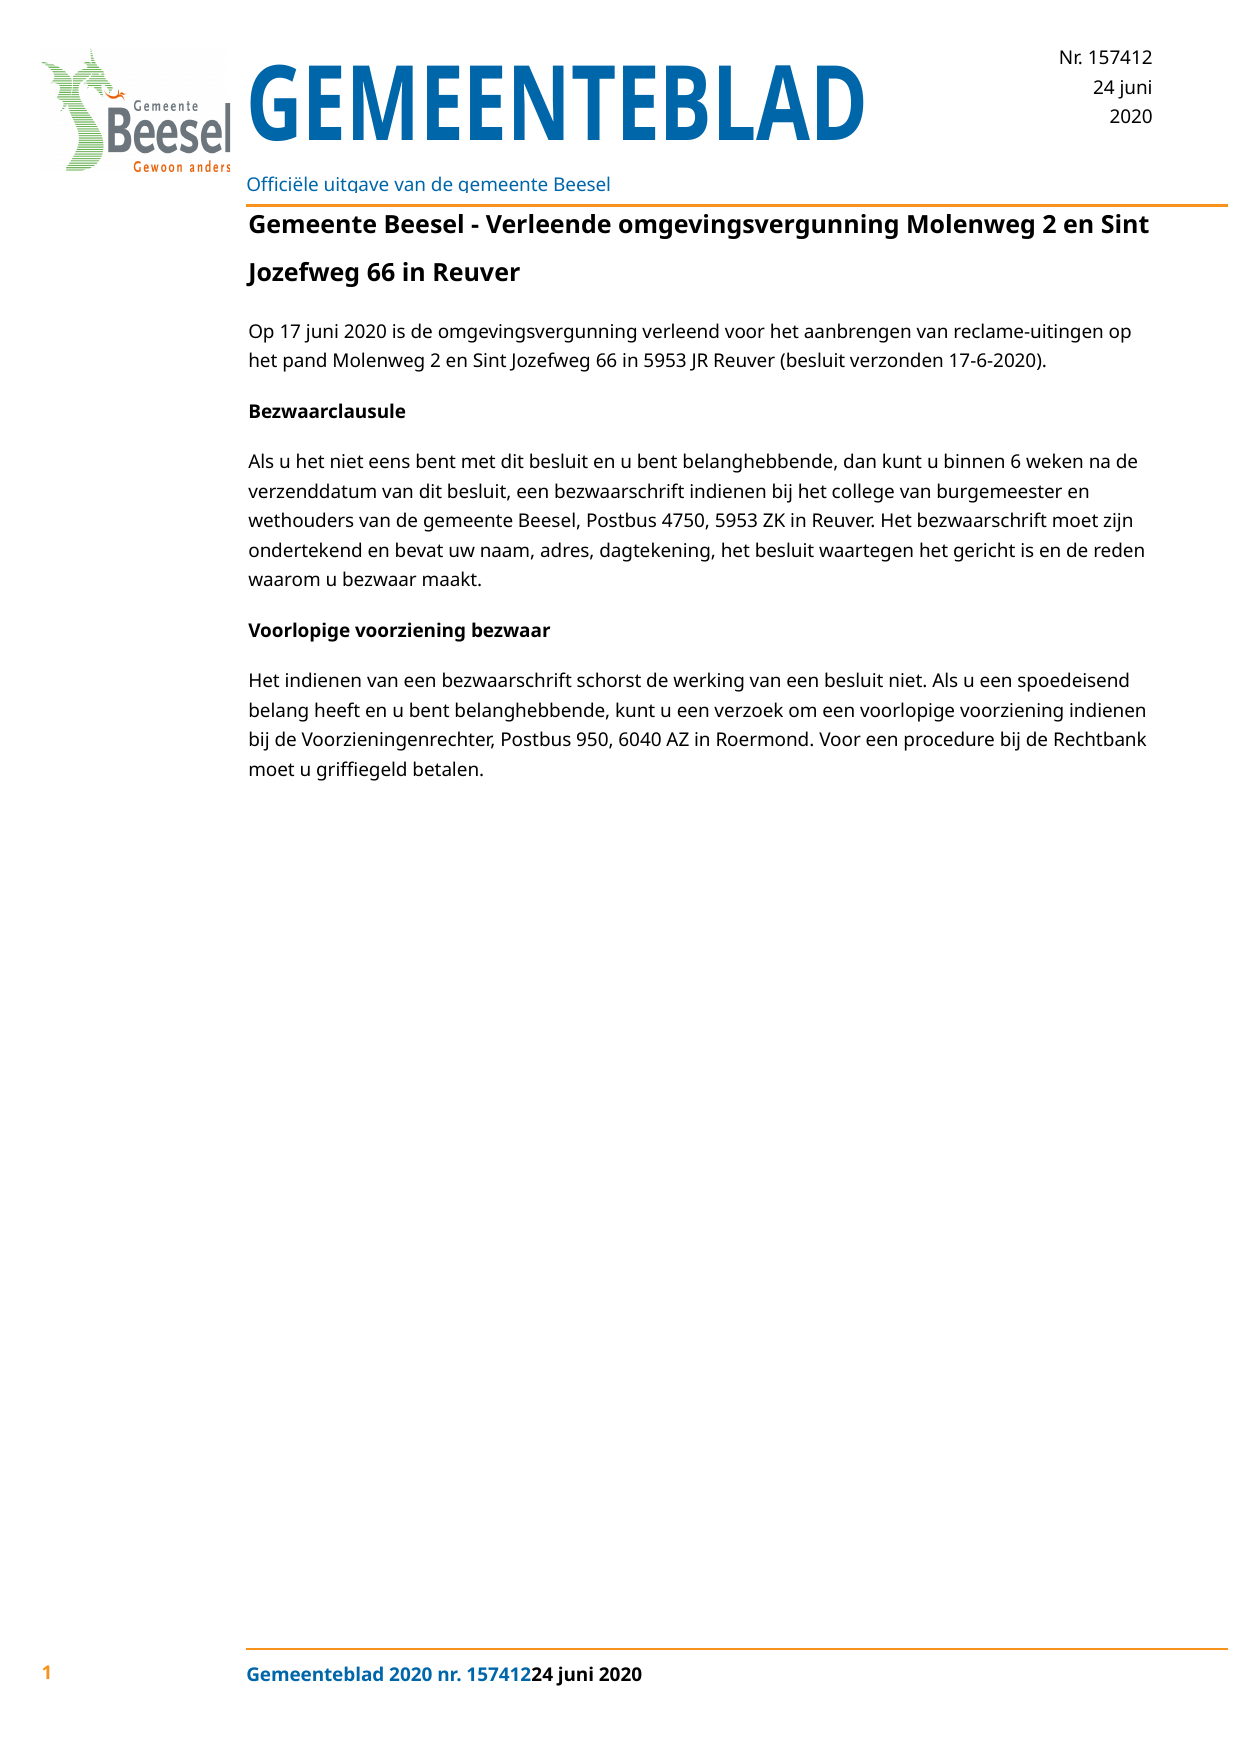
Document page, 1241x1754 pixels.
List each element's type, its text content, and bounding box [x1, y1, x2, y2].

picture [41, 47, 231, 172]
text Bezwaarclausule [248, 398, 1152, 424]
text Gemeente Beesel - Verleende omgevingsvergunning Molenweg 2 en Sint Jozefweg 66 in Reuver [248, 207, 1152, 288]
text Als u het niet eens bent met dit besluit en u bent belanghebbende, dan kunt u binnen 6 weken na de verzenddatum van dit besluit, een bezwaarschrift indienen bij het college van burgemeester en wethouders van de gemeente Beesel, Postbus 4750, 5953 ZK in Reuver. Het bezwaarschrift moet zijn ondertekend en bevat uw naam, adres, dagtekening, het besluit waartegen het gericht is en de reden waarom u bezwaar maakt. [248, 448, 1152, 592]
text Het indienen van een bezwaarschrift schorst de werking van een besluit niet. Als u een spoedeisend belang heeft en u bent belanghebbende, kunt u een verzoek om een voorlopige voorziening indienen bij de Voorzieningenrechter, Postbus 950, 6040 AZ in Roermond. Voor een procedure bij de Rechtbank moet u griffiegeld betalen. [248, 667, 1152, 782]
text Op 17 juni 2020 is de omgevingsvergunning verleend voor het aanbrengen van reclame-uitingen op het pand Molenweg 2 en Sint Jozefweg 66 in 5953 JR Reuver (besluit verzonden 17-6-2020). [248, 318, 1152, 373]
text Voorlopige voorziening bezwaar [248, 617, 1152, 643]
